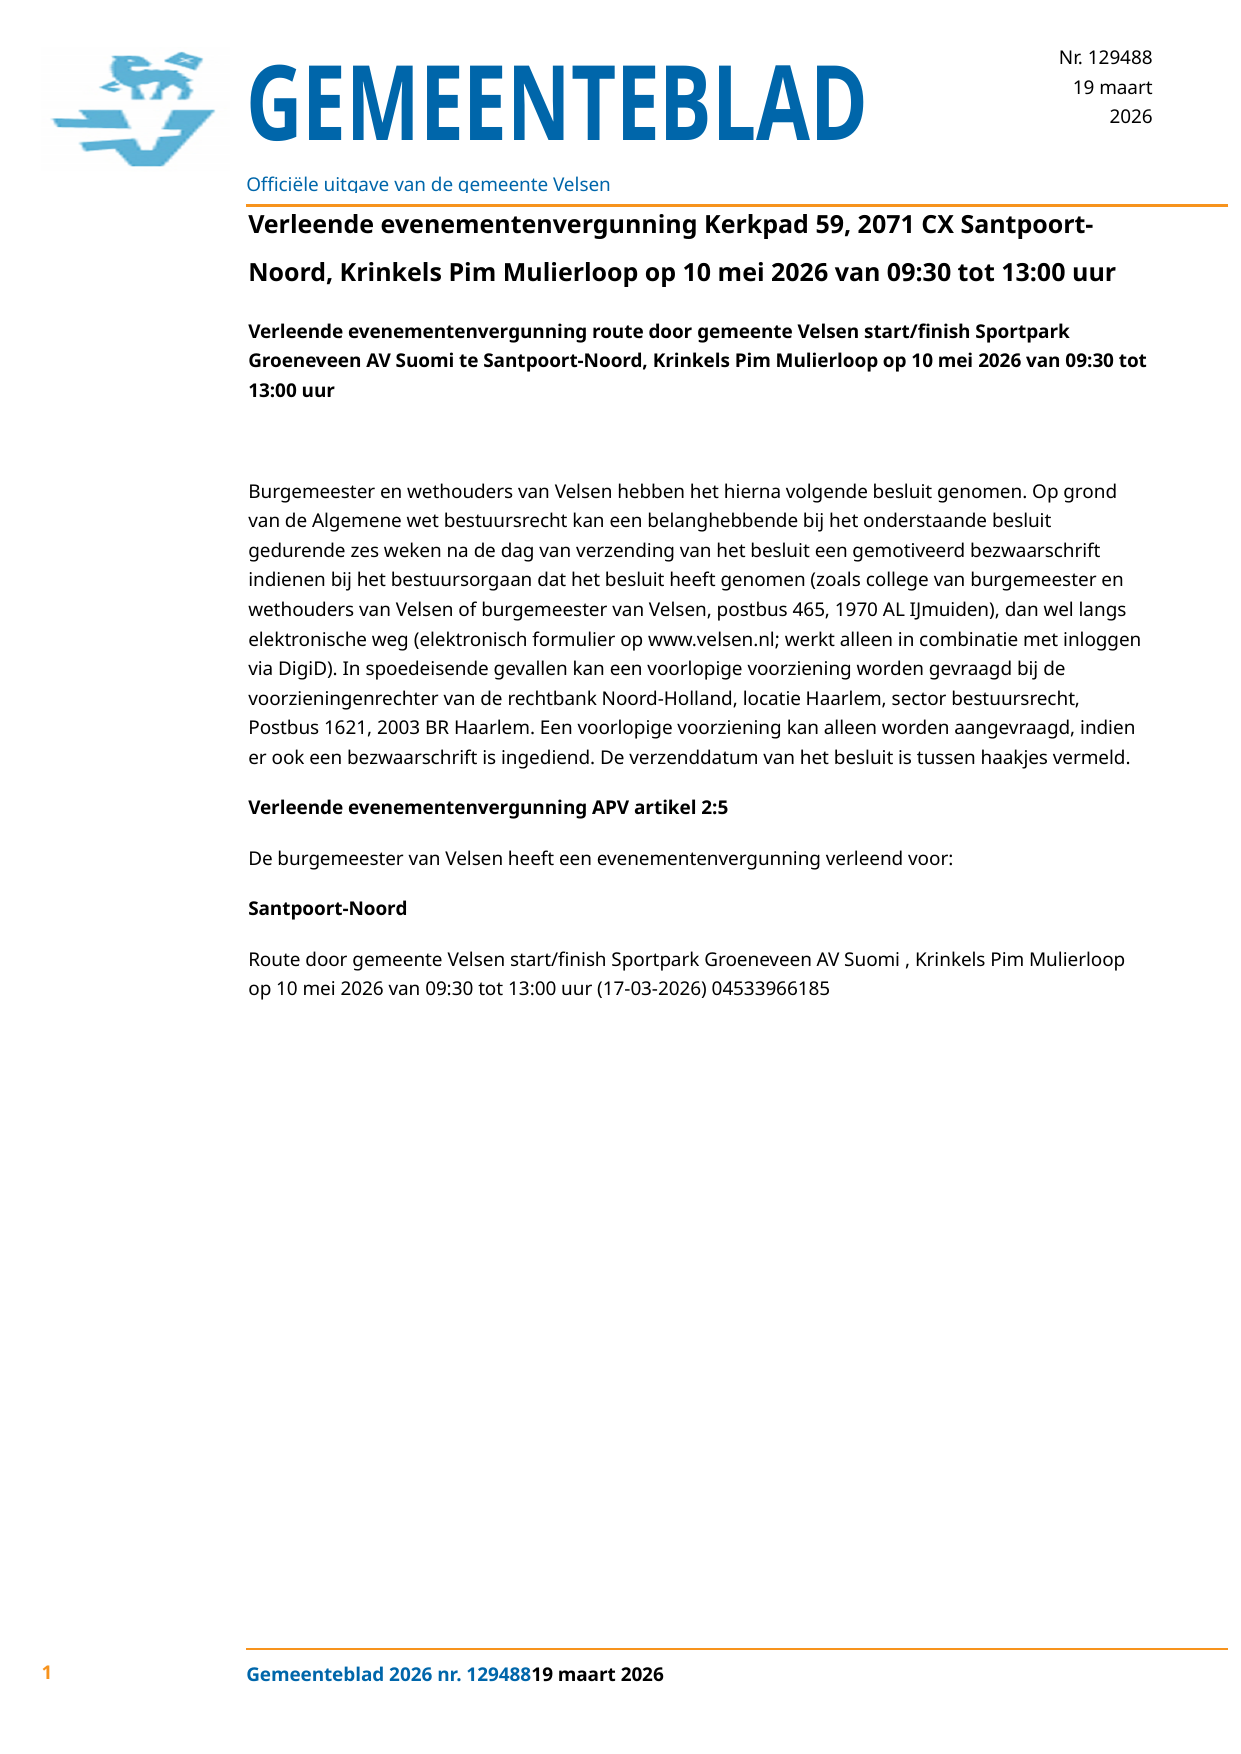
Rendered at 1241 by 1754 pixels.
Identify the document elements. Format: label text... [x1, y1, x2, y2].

text Burgemeester en wethouders van Velsen hebben het hierna volgende besluit genomen. Op grond van de Algemene wet bestuursrecht kan een belanghebbende bij het onderstaande besluit gedurende zes weken na de dag van verzending van het besluit een gemotiveerd bezwaarschrift indienen bij het bestuursorgaan dat het besluit heeft genomen (zoals college van burgemeester en wethouders van Velsen of burgemeester van Velsen, postbus 465, 1970 AL IJmuiden), dan wel langs elektronische weg (elektronisch formulier op www.velsen.nl; werkt alleen in combinatie met inloggen via DigiD). In spoedeisende gevallen kan een voorlopige voorziening worden gevraagd bij de voorzieningenrechter van de rechtbank Noord-Holland, locatie Haarlem, sector bestuursrecht, Postbus 1621, 2003 BR Haarlem. Een voorlopige voorziening kan alleen worden aangevraagd, indien er ook een bezwaarschrift is ingediend. De verzenddatum van het besluit is tussen haakjes vermeld. [248, 478, 1152, 770]
text Verleende evenementenvergunning route door gemeente Velsen start/finish Sportpark Groeneveen AV Suomi te Santpoort-Noord, Krinkels Pim Mulierloop op 10 mei 2026 van 09:30 tot 13:00 uur [248, 318, 1152, 403]
text Route door gemeente Velsen start/finish Sportpark Groeneveen AV Suomi , Krinkels Pim Mulierloop op 10 mei 2026 van 09:30 tot 13:00 uur (17-03-2026) 04533966185 [248, 946, 1152, 1001]
text Santpoort-Noord [248, 895, 1152, 921]
text Verleende evenementenvergunning APV artikel 2:5 [248, 794, 1152, 820]
text De burgemeester van Velsen heeft een evenementenvergunning verleend voor: [248, 845, 1152, 871]
text Verleende evenementenvergunning Kerkpad 59, 2071 CX Santpoort-Noord, Krinkels Pim Mulierloop op 10 mei 2026 van 09:30 tot 13:00 uur [248, 207, 1152, 288]
picture [41, 47, 231, 172]
